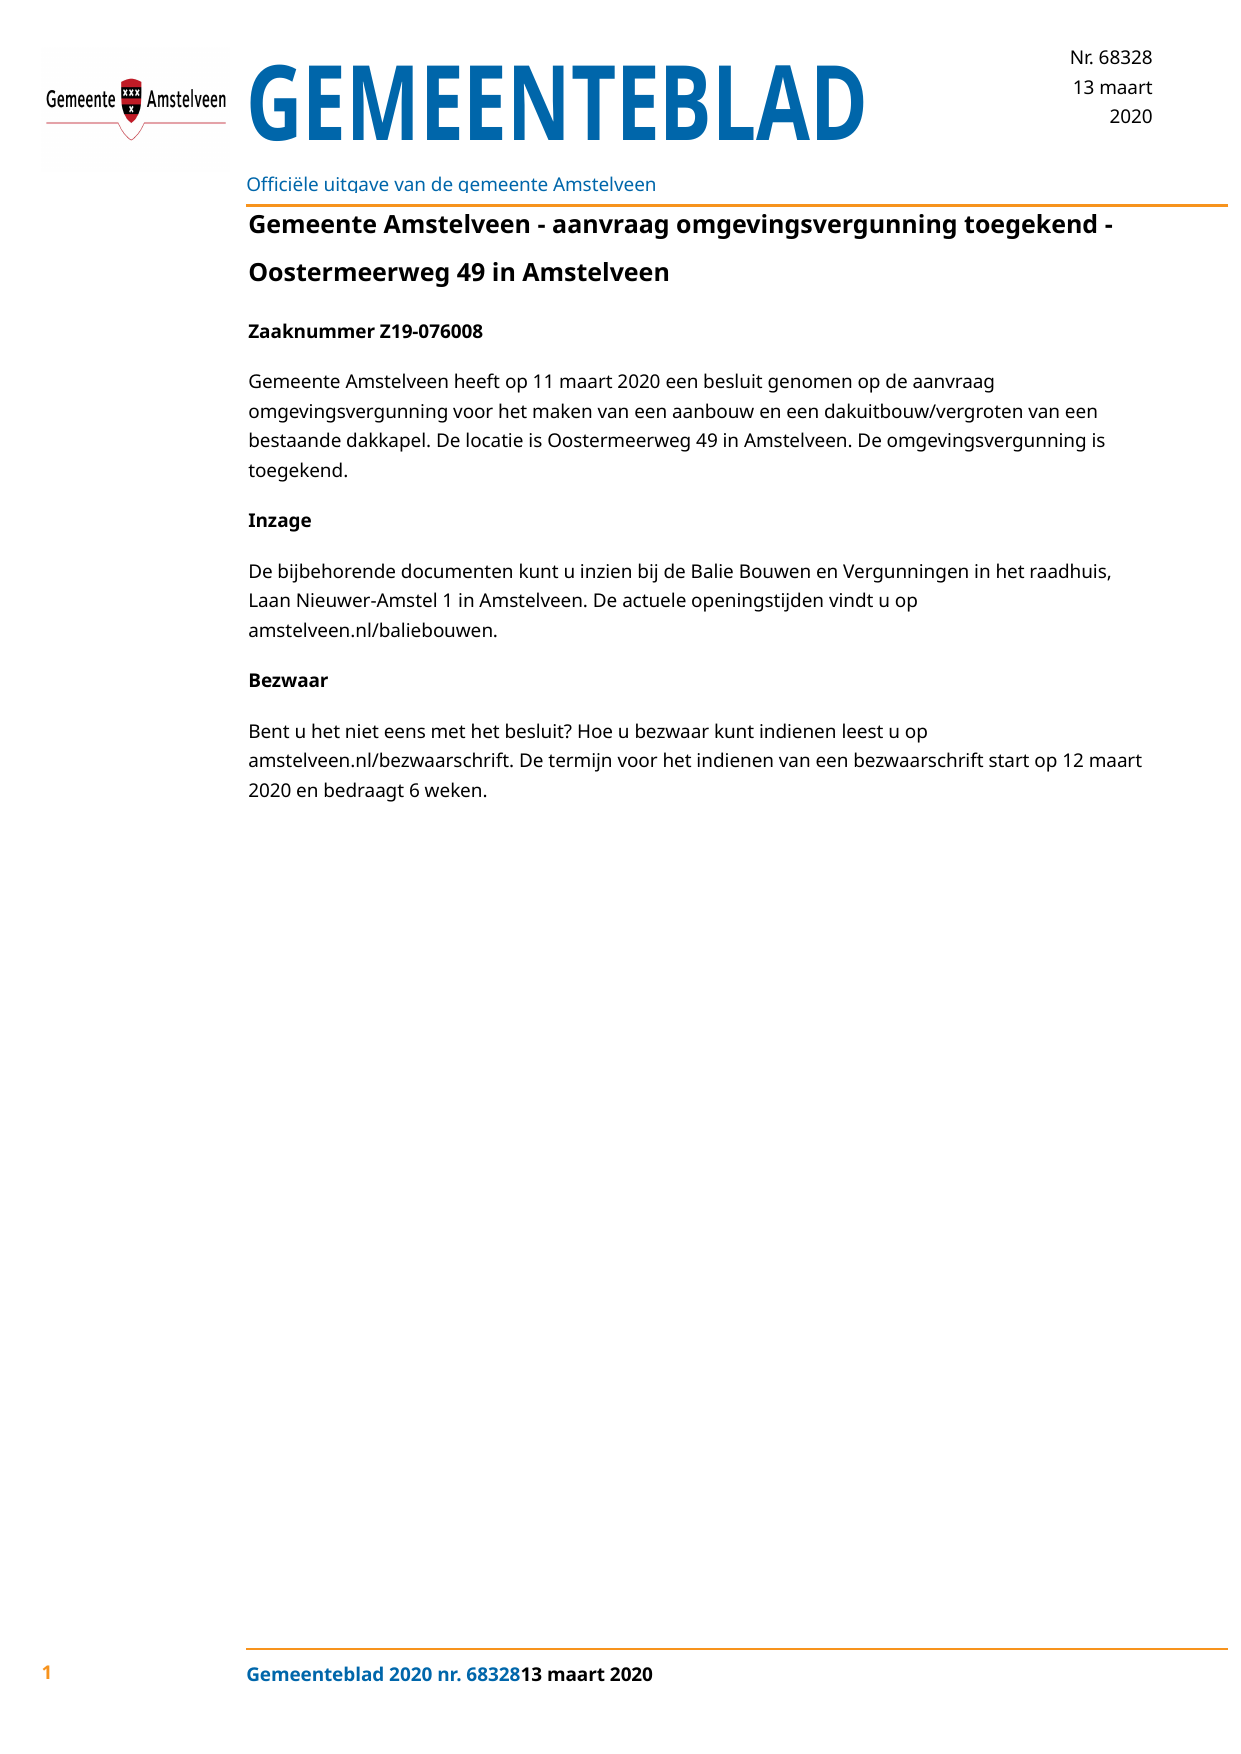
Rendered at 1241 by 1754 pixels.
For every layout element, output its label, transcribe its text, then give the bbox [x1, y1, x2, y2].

text De bijbehorende documenten kunt u inzien bij de Balie Bouwen en Vergunningen in het raadhuis, Laan Nieuwer-Amstel 1 in Amstelveen. De actuele openingstijden vindt u op amstelveen.nl/baliebouwen. [248, 558, 1152, 643]
text Gemeente Amstelveen - aanvraag omgevingsvergunning toegekend - Oostermeerweg 49 in Amstelveen [248, 207, 1152, 288]
text Zaaknummer Z19-076008 [248, 318, 1152, 344]
text Bent u het niet eens met het besluit? Hoe u bezwaar kunt indienen leest u op amstelveen.nl/bezwaarschrift. De termijn voor het indienen van een bezwaarschrift start op 12 maart 2020 en bedraagt 6 weken. [248, 718, 1152, 803]
text Inzage [248, 507, 1152, 533]
picture [41, 47, 231, 172]
text Bezwaar [248, 667, 1152, 693]
text Gemeente Amstelveen heeft op 11 maart 2020 een besluit genomen op de aanvraag omgevingsvergunning voor het maken van een aanbouw en een dakuitbouw/vergroten van een bestaande dakkapel. De locatie is Oostermeerweg 49 in Amstelveen. De omgevingsvergunning is toegekend. [248, 368, 1152, 483]
